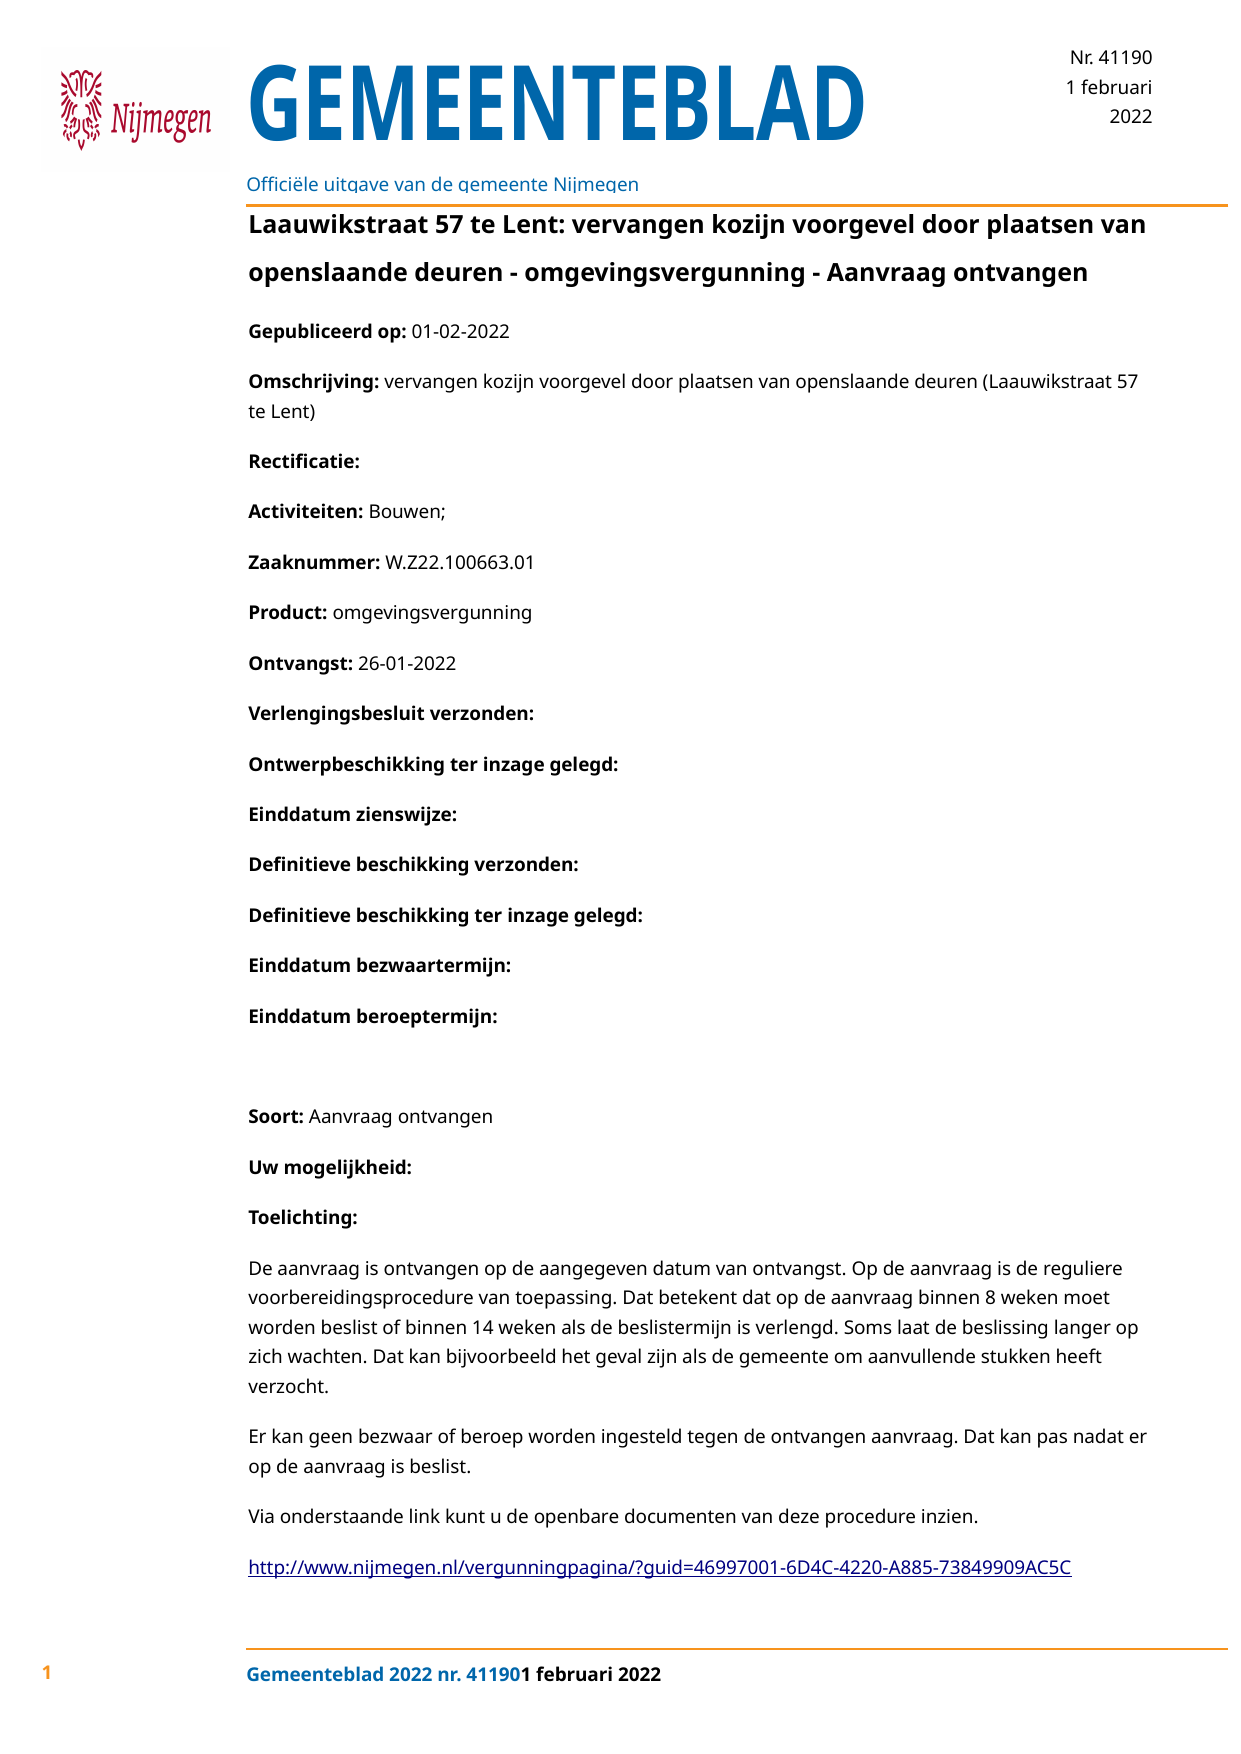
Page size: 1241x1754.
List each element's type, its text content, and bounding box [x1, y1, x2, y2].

text Er kan geen bezwaar of beroep worden ingesteld tegen de ontvangen aanvraag. Dat kan pas nadat er op de aanvraag is beslist. [248, 1424, 1152, 1479]
text Activiteiten: Bouwen; [248, 499, 1152, 524]
text Gepubliceerd op: 01-02-2022 [248, 318, 1152, 344]
text Ontvangst: 26-01-2022 [248, 650, 1152, 676]
text Einddatum zienswijze: [248, 801, 1152, 827]
text http://www.nijmegen.nl/vergunningpagina/?guid=46997001-6D4C-4220-A885-73849909AC5C [248, 1554, 1152, 1580]
text Omschrijving: vervangen kozijn voorgevel door plaatsen van openslaande deuren (Laauwikstraat 57 te Lent) [248, 368, 1152, 424]
text Via onderstaande link kunt u de openbare documenten van deze procedure inzien. [248, 1504, 1152, 1529]
text Zaaknummer: W.Z22.100663.01 [248, 549, 1152, 575]
text Product: omgevingsvergunning [248, 599, 1152, 625]
text Uw mogelijkheid: [248, 1154, 1152, 1180]
text Soort: Aanvraag ontvangen [248, 1104, 1152, 1129]
text De aanvraag is ontvangen op de aangegeven datum van ontvangst. Op de aanvraag is de reguliere voorbereidingsprocedure van toepassing. Dat betekent dat op de aanvraag binnen 8 weken moet worden beslist of binnen 14 weken als de beslistermijn is verlengd. Soms laat de beslissing langer op zich wachten. Dat kan bijvoorbeeld het geval zijn als de gemeente om aanvullende stukken heeft verzocht. [248, 1255, 1152, 1399]
text Einddatum bezwaartermijn: [248, 952, 1152, 978]
text Definitieve beschikking ter inzage gelegd: [248, 902, 1152, 928]
text Ontwerpbeschikking ter inzage gelegd: [248, 751, 1152, 777]
text Rectificatie: [248, 448, 1152, 474]
text Toelichting: [248, 1204, 1152, 1230]
text Einddatum beroeptermijn: [248, 1003, 1152, 1029]
text Verlengingsbesluit verzonden: [248, 700, 1152, 726]
text Definitieve beschikking verzonden: [248, 852, 1152, 877]
text Laauwikstraat 57 te Lent: vervangen kozijn voorgevel door plaatsen van openslaande deuren - omgevingsvergunning - Aanvraag ontvangen [248, 207, 1152, 288]
picture [41, 47, 231, 172]
